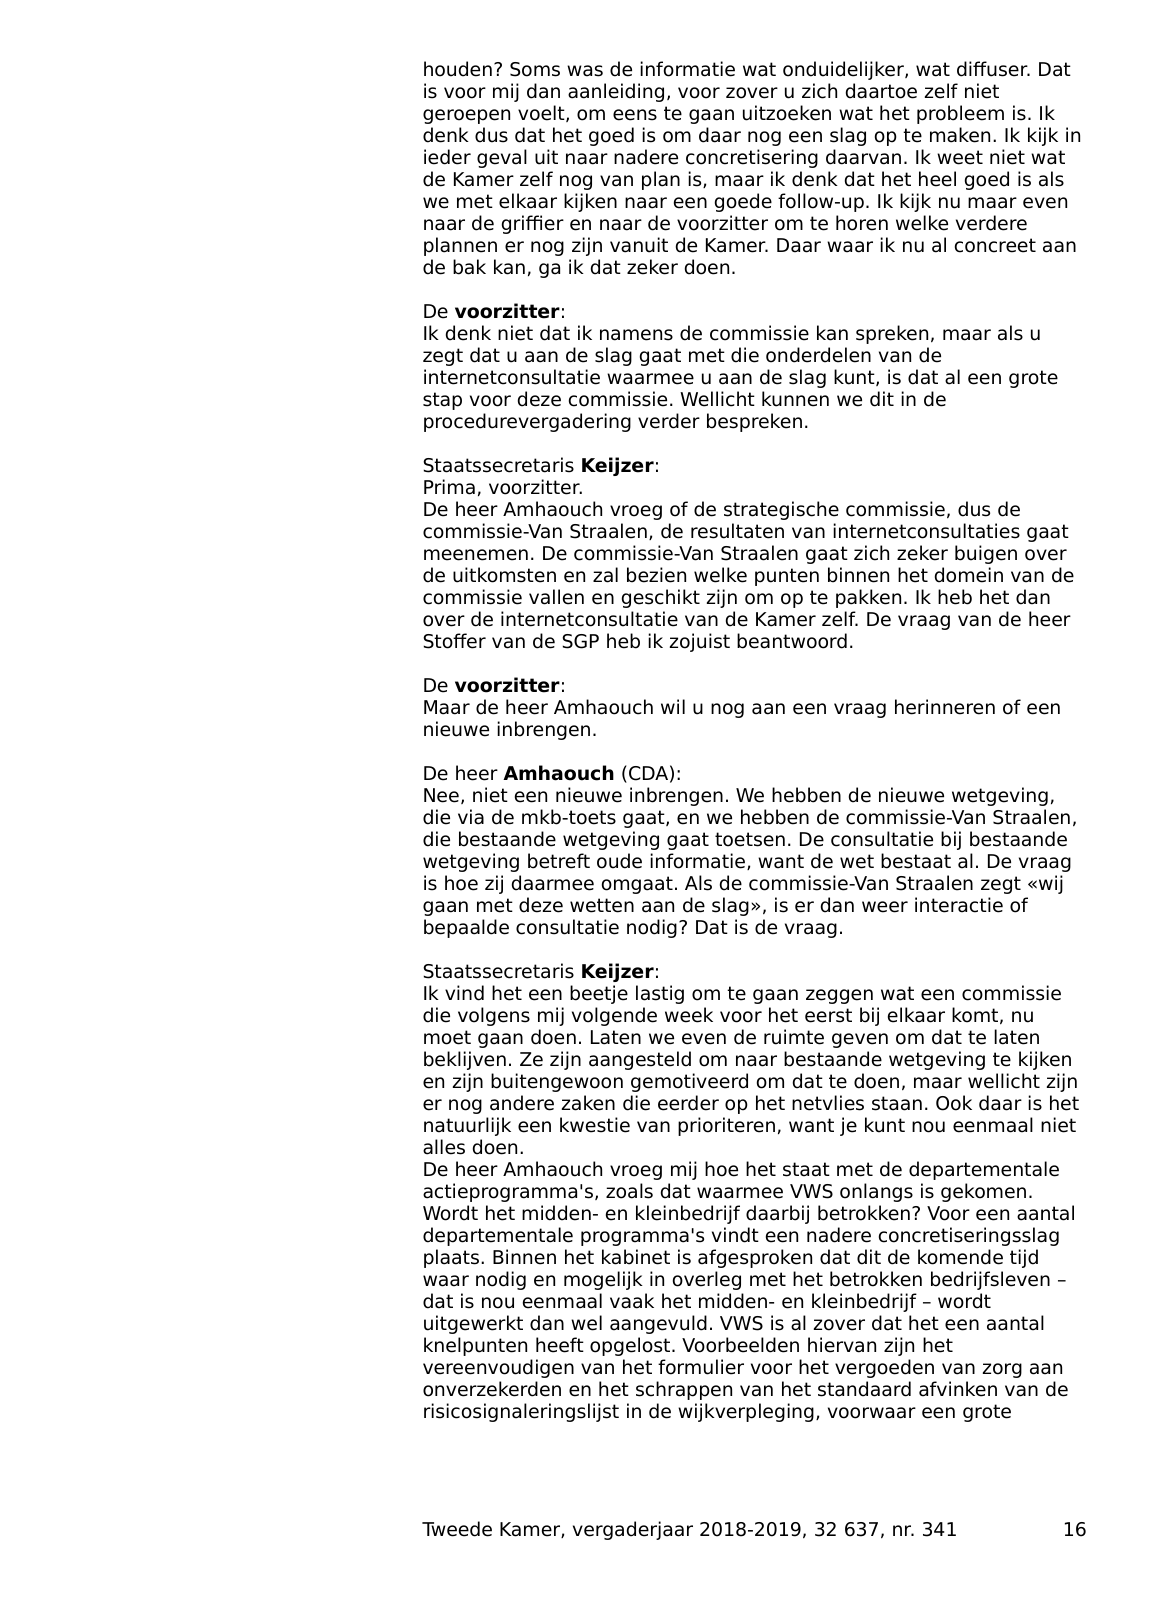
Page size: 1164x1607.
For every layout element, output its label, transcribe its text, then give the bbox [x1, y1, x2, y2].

text Staatssecretaris Keijzer: [422, 455, 1087, 477]
text Ik denk niet dat ik namens de commissie kan spreken, maar als u zegt dat u aan de slag gaat met die onderdelen van de internetconsultatie waarmee u aan de slag kunt, is dat al een grote stap voor deze commissie. Wellicht kunnen we dit in de procedurevergadering verder bespreken. [422, 323, 1087, 433]
text De heer Amhaouch vroeg of de strategische commissie, dus de commissie-Van Straalen, de resultaten van internetconsultaties gaat meenemen. De commissie-Van Straalen gaat zich zeker buigen over de uitkomsten en zal bezien welke punten binnen het domein van de commissie vallen en geschikt zijn om op te pakken. Ik heb het dan over de internetconsultatie van de Kamer zelf. De vraag van de heer Stoffer van de SGP heb ik zojuist beantwoord. [422, 499, 1087, 653]
text De heer Amhaouch (CDA): [422, 763, 1087, 785]
text Staatssecretaris Keijzer: [422, 961, 1087, 983]
text Prima, voorzitter. [422, 477, 1087, 499]
text De heer Amhaouch vroeg mij hoe het staat met de departementale actieprogramma's, zoals dat waarmee VWS onlangs is gekomen. Wordt het midden- en kleinbedrijf daarbij betrokken? Voor een aantal departementale programma's vindt een nadere concretiseringsslag plaats. Binnen het kabinet is afgesproken dat dit de komende tijd waar nodig en mogelijk in overleg met het betrokken bedrijfsleven – dat is nou eenmaal vaak het midden- en kleinbedrijf – wordt uitgewerkt dan wel aangevuld. VWS is al zover dat het een aantal knelpunten heeft opgelost. Voorbeelden hiervan zijn het vereenvoudigen van het formulier voor het vergoeden van zorg aan onverzekerden en het schrappen van het standaard afvinken van de risicosignaleringslijst in de wijkverpleging, voorwaar een grote [422, 1159, 1087, 1423]
text De voorzitter: [422, 675, 1087, 697]
text houden? Soms was de informatie wat onduidelijker, wat diffuser. Dat is voor mij dan aanleiding, voor zover u zich daartoe zelf niet geroepen voelt, om eens te gaan uitzoeken wat het probleem is. Ik denk dus dat het goed is om daar nog een slag op te maken. Ik kijk in ieder geval uit naar nadere concretisering daarvan. Ik weet niet wat de Kamer zelf nog van plan is, maar ik denk dat het heel goed is als we met elkaar kijken naar een goede follow-up. Ik kijk nu maar even naar de griffier en naar de voorzitter om te horen welke verdere plannen er nog zijn vanuit de Kamer. Daar waar ik nu al concreet aan de bak kan, ga ik dat zeker doen. [422, 59, 1087, 279]
text Ik vind het een beetje lastig om te gaan zeggen wat een commissie die volgens mij volgende week voor het eerst bij elkaar komt, nu moet gaan doen. Laten we even de ruimte geven om dat te laten beklijven. Ze zijn aangesteld om naar bestaande wetgeving te kijken en zijn buitengewoon gemotiveerd om dat te doen, maar wellicht zijn er nog andere zaken die eerder op het netvlies staan. Ook daar is het natuurlijk een kwestie van prioriteren, want je kunt nou eenmaal niet alles doen. [422, 983, 1087, 1159]
text Nee, niet een nieuwe inbrengen. We hebben de nieuwe wetgeving, die via de mkb-toets gaat, en we hebben de commissie-Van Straalen, die bestaande wetgeving gaat toetsen. De consultatie bij bestaande wetgeving betreft oude informatie, want de wet bestaat al. De vraag is hoe zij daarmee omgaat. Als de commissie-Van Straalen zegt «wij gaan met deze wetten aan de slag», is er dan weer interactie of bepaalde consultatie nodig? Dat is de vraag. [422, 785, 1087, 939]
text De voorzitter: [422, 301, 1087, 323]
text Maar de heer Amhaouch wil u nog aan een vraag herinneren of een nieuwe inbrengen. [422, 697, 1087, 741]
